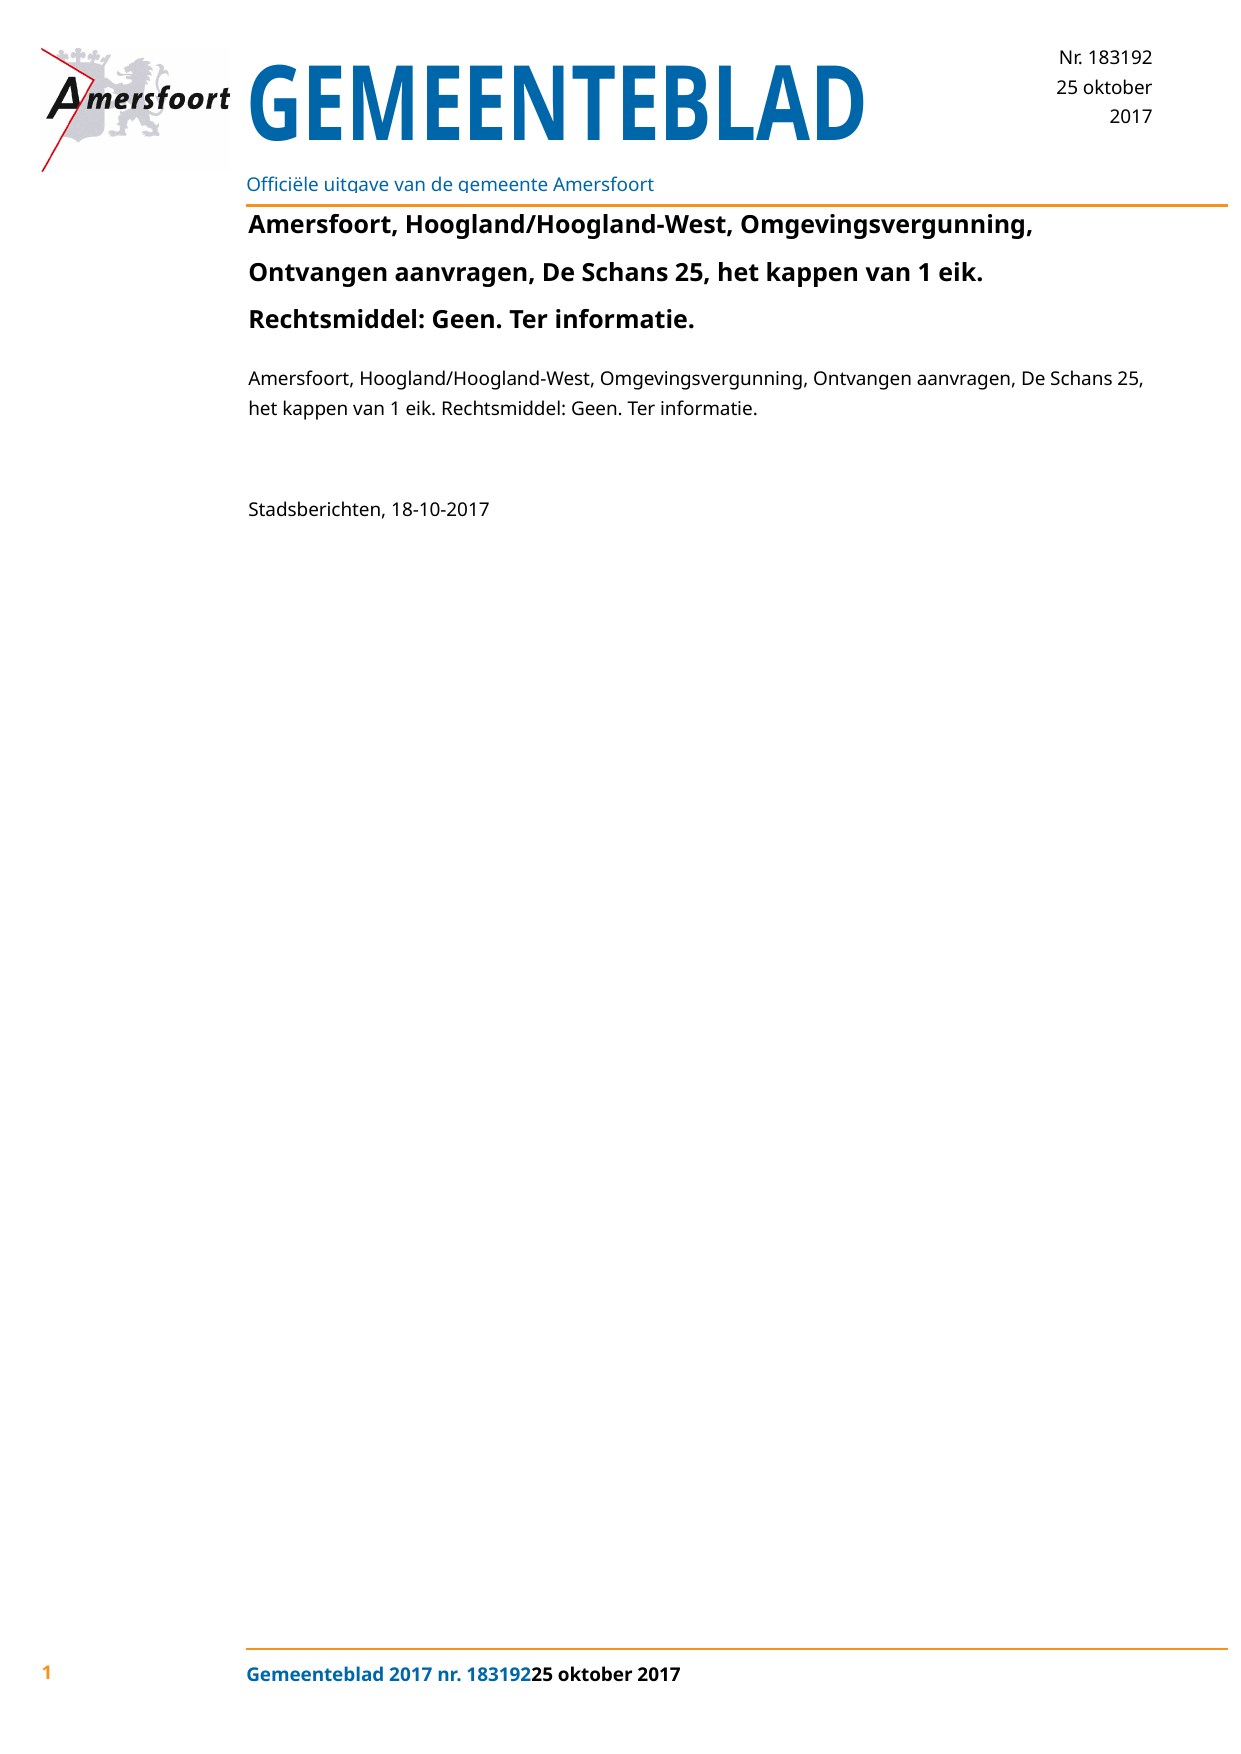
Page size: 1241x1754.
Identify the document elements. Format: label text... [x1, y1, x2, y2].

picture [41, 47, 231, 172]
text Amersfoort, Hoogland/Hoogland-West, Omgevingsvergunning, Ontvangen aanvragen, De Schans 25, het kappen van 1 eik. Rechtsmiddel: Geen. Ter informatie. [248, 366, 1152, 421]
text Stadsberichten, 18-10-2017 [248, 496, 1152, 522]
text Amersfoort, Hoogland/Hoogland-West, Omgevingsvergunning, Ontvangen aanvragen, De Schans 25, het kappen van 1 eik. Rechtsmiddel: Geen. Ter informatie. [248, 207, 1152, 336]
